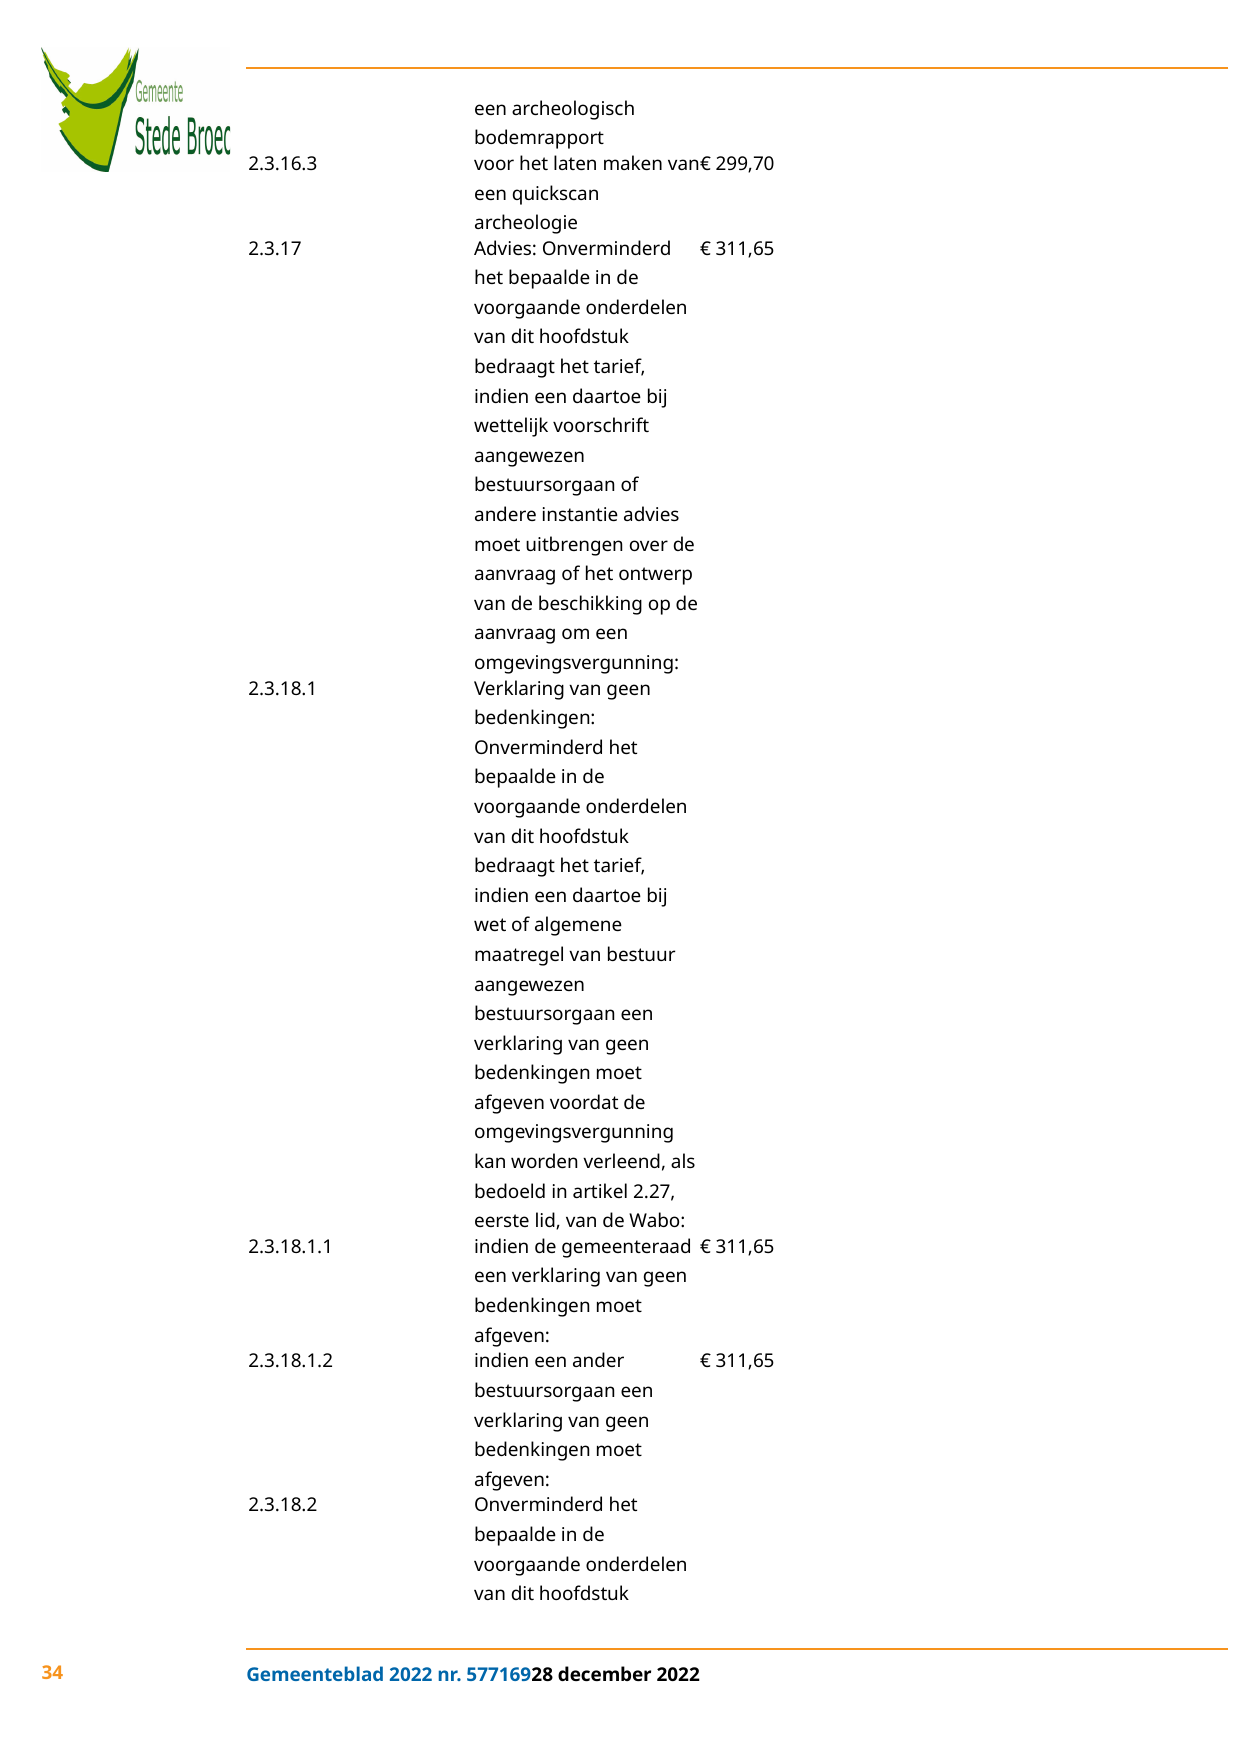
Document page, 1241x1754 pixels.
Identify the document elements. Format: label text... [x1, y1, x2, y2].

table_cell € 299,70 [700, 150, 926, 235]
table_cell [700, 675, 926, 1233]
table_cell 2.3.18.1 [248, 675, 474, 1233]
table_cell € 311,65 [700, 235, 926, 675]
table_cell [700, 95, 926, 150]
table_cell voor het laten maken van een quickscan archeologie [474, 150, 700, 235]
table_cell [926, 675, 1152, 1233]
table_cell Verklaring van geen bedenkingen: Onverminderd het bepaalde in de voorgaande onderdelen van dit hoofdstuk bedraagt het tarief, indien een daartoe bij wet of algemene maatregel van bestuur aangewezen bestuursorgaan een verklaring van geen bedenkingen moet afgeven voordat de omgevingsvergunning kan worden verleend, als bedoeld in artikel 2.27, eerste lid, van de Wabo: [474, 675, 700, 1233]
table_cell 2.3.18.1.2 [248, 1348, 474, 1492]
table_cell 2.3.18.1.1 [248, 1233, 474, 1348]
table_cell Advies: Onverminderd het bepaalde in de voorgaande onderdelen van dit hoofdstuk bedraagt het tarief, indien een daartoe bij wettelijk voorschrift aangewezen bestuursorgaan of andere instantie advies moet uitbrengen over de aanvraag of het ontwerp van de beschikking op de aanvraag om een omgevingsvergunning: [474, 235, 700, 675]
table_cell [700, 1492, 926, 1606]
table_cell Onverminderd het bepaalde in de voorgaande onderdelen van dit hoofdstuk [474, 1492, 700, 1606]
table_cell indien een ander bestuursorgaan een verklaring van geen bedenkingen moet afgeven: [474, 1348, 700, 1492]
table_cell 2.3.17 [248, 235, 474, 675]
table_cell 2.3.16.3 [248, 150, 474, 235]
table_cell € 311,65 [700, 1348, 926, 1492]
table_cell [926, 1233, 1152, 1348]
picture [41, 47, 231, 172]
table_cell een archeologisch bodemrapport [474, 95, 700, 150]
table_cell [926, 150, 1152, 235]
table_cell 2.3.18.2 [248, 1492, 474, 1606]
table_cell indien de gemeenteraad een verklaring van geen bedenkingen moet afgeven: [474, 1233, 700, 1348]
table_cell [926, 95, 1152, 150]
table_cell € 311,65 [700, 1233, 926, 1348]
table_cell [926, 1348, 1152, 1492]
table_cell [926, 1492, 1152, 1606]
table_cell [248, 95, 474, 150]
table_cell [926, 235, 1152, 675]
